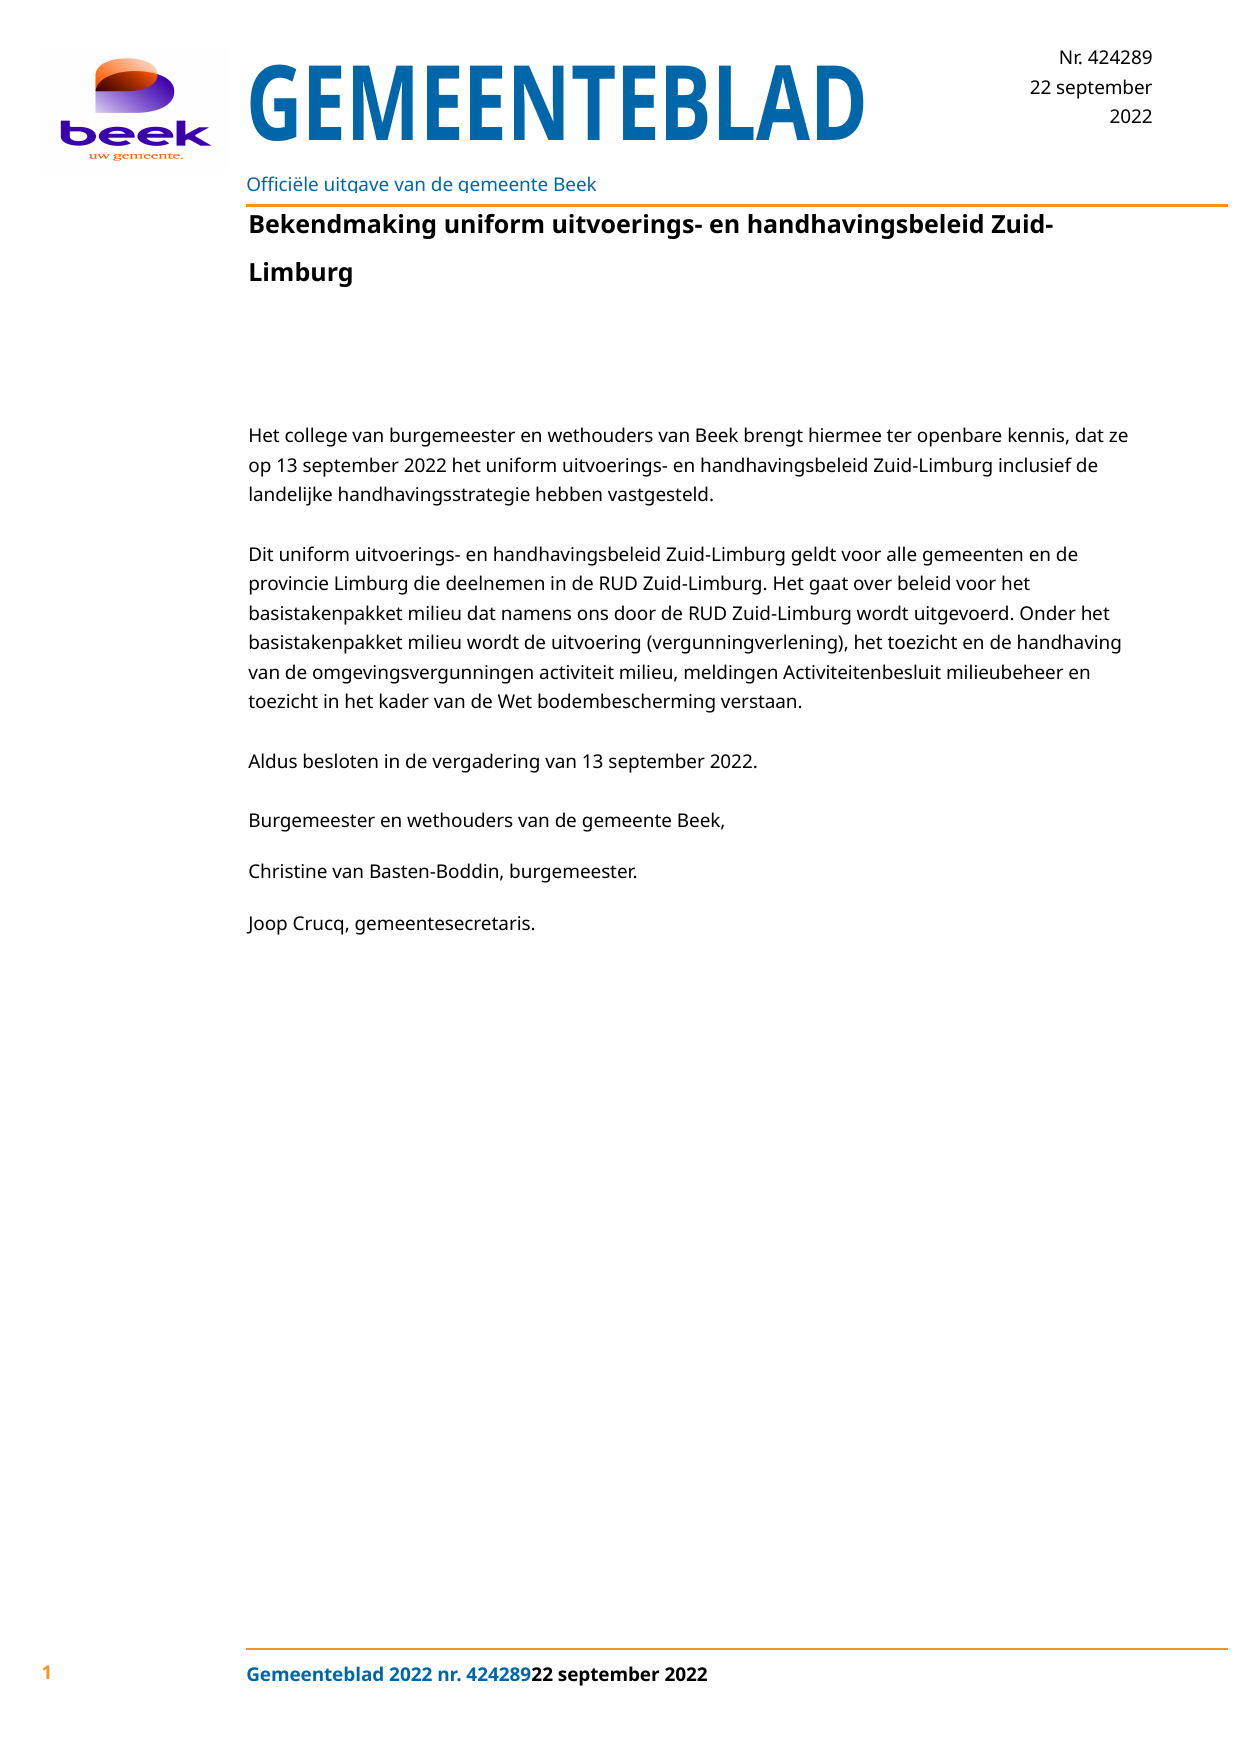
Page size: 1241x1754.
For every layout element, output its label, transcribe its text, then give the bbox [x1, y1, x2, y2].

text Dit uniform uitvoerings- en handhavingsbeleid Zuid-Limburg geldt voor alle gemeenten en de provincie Limburg die deelnemen in de RUD Zuid-Limburg. Het gaat over beleid voor het basistakenpakket milieu dat namens ons door de RUD Zuid-Limburg wordt uitgevoerd. Onder het basistakenpakket milieu wordt de uitvoering (vergunningverlening), het toezicht en de handhaving van de omgevingsvergunningen activiteit milieu, meldingen Activiteitenbesluit milieubeheer en toezicht in het kader van de Wet bodembescherming verstaan. [248, 541, 1152, 714]
text Het college van burgemeester en wethouders van Beek brengt hiermee ter openbare kennis, dat ze op 13 september 2022 het uniform uitvoerings- en handhavingsbeleid Zuid-Limburg inclusief de landelijke handhavingsstrategie hebben vastgesteld. [248, 422, 1152, 507]
picture [41, 47, 231, 172]
text Joop Crucq, gemeentesecretaris. [248, 910, 1152, 936]
text Burgemeester en wethouders van de gemeente Beek, [248, 807, 1152, 833]
text Aldus besloten in de vergadering van 13 september 2022. [248, 748, 1152, 774]
text Christine van Basten-Boddin, burgemeester. [248, 858, 1152, 884]
text Bekendmaking uniform uitvoerings- en handhavingsbeleid Zuid-Limburg [248, 207, 1152, 288]
